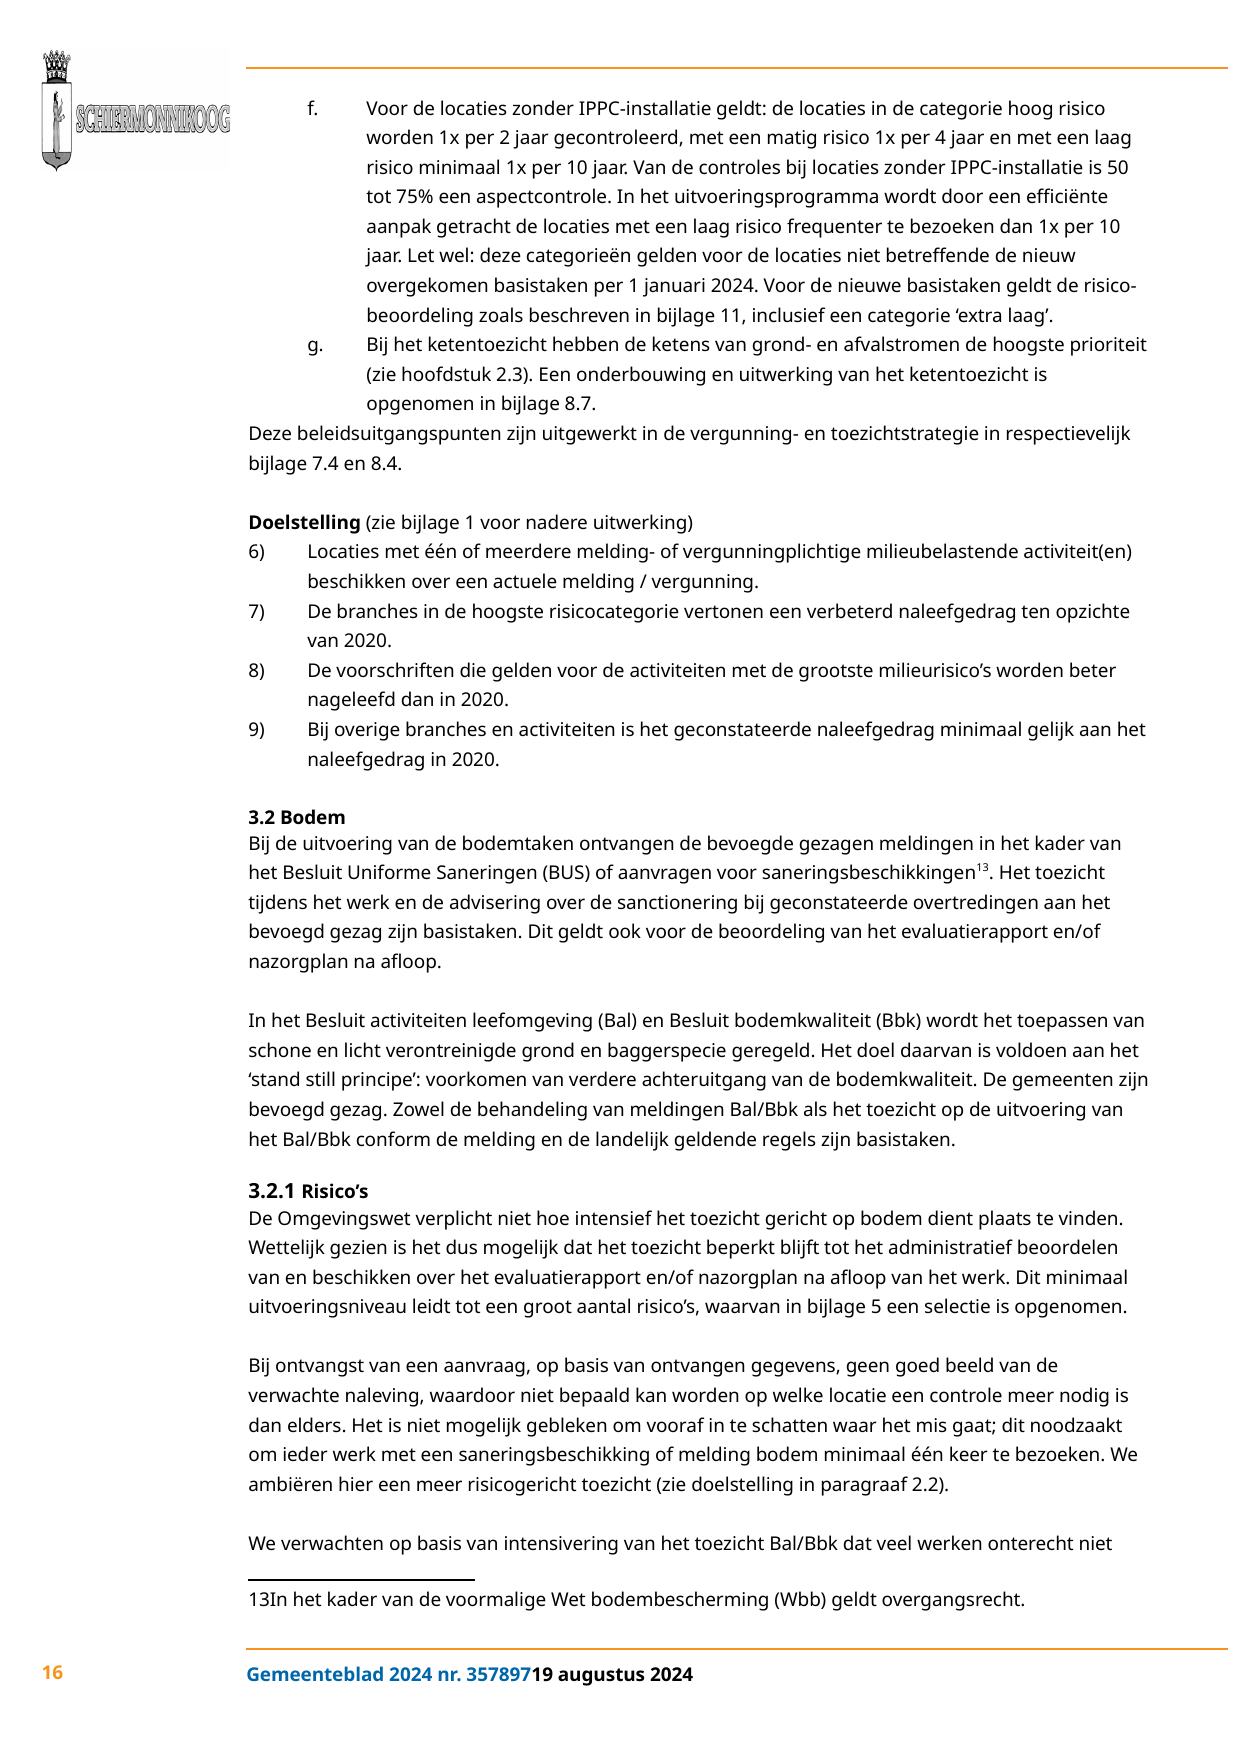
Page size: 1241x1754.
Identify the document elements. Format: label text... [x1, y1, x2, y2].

table_header Doelstelling (zie bijlage 1 voor nadere uitwerking) Locaties met één of meerdere melding- of vergunningplichtige milieubelastende activiteit(en) beschikken over een actuele melding / vergunning. De branches in de hoogste risicocategorie vertonen een verbeterd naleefgedrag ten opzichte van 2020. De voorschriften die gelden voor de activiteiten met de grootste milieurisico’s worden beter nageleefd dan in 2020. Bij overige branches en activiteiten is het geconstateerde naleefgedrag minimaal gelijk aan het naleefgedrag in 2020. [248, 509, 1152, 771]
list Bij het ketentoezicht hebben de ketens van grond- en afvalstromen de hoogste prioriteit (zie hoofdstuk 2.3). Een onderbouwing en uitwerking van het ketentoezicht is opgenomen in bijlage 8.7. [307, 331, 1152, 416]
text Bij de uitvoering van de bodemtaken ontvangen de bevoegde gezagen meldingen in het kader van het Besluit Uniforme Saneringen (BUS) of aanvragen voor saneringsbeschikkingen. Het toezicht tijdens het werk en de advisering over de sanctionering bij geconstateerde overtredingen aan het bevoegd gezag zijn basistaken. Dit geldt ook voor de beoordeling van het evaluatierapport en/of nazorgplan na afloop. [248, 830, 1152, 974]
text Bij ontvangst van een aanvraag, op basis van ontvangen gegevens, geen goed beeld van de verwachte naleving, waardoor niet bepaald kan worden op welke locatie een controle meer nodig is dan elders. Het is niet mogelijk gebleken om vooraf in te schatten waar het mis gaat; dit noodzaakt om ieder werk met een saneringsbeschikking of melding bodem minimaal één keer te bezoeken. We ambiëren hier een meer risicogericht toezicht (zie doelstelling in paragraaf 2.2). [248, 1353, 1152, 1497]
list Voor de locaties zonder IPPC-installatie geldt: de locaties in de categorie hoog risico worden 1x per 2 jaar gecontroleerd, met een matig risico 1x per 4 jaar en met een laag risico minimaal 1x per 10 jaar. Van de controles bij locaties zonder IPPC-installatie is 50 tot 75% een aspectcontrole. In het uitvoeringsprogramma wordt door een efficiënte aanpak getracht de locaties met een laag risico frequenter te bezoeken dan 1x per 10 jaar. Let wel: deze categorieën gelden voor de locaties niet betreffende de nieuw overgekomen basistaken per 1 januari 2024. Voor de nieuwe basistaken geldt de risico-beoordeling zoals beschreven in bijlage 11, inclusief een categorie ‘extra laag’. [307, 95, 1152, 328]
text 3.2.1 Risico’s [248, 1176, 1152, 1205]
text In het kader van de voormalige Wet bodembescherming (Wbb) geldt overgangsrecht. [248, 1586, 1152, 1612]
text De Omgevingswet verplicht niet hoe intensief het toezicht gericht op bodem dient plaats te vinden. Wettelijk gezien is het dus mogelijk dat het toezicht beperkt blijft tot het administratief beoordelen van en beschikken over het evaluatierapport en/of nazorgplan na afloop van het werk. Dit minimaal uitvoeringsniveau leidt tot een groot aantal risico’s, waarvan in bijlage 5 een selectie is opgenomen. [248, 1205, 1152, 1319]
text We verwachten op basis van intensivering van het toezicht Bal/Bbk dat veel werken onterecht niet [248, 1530, 1152, 1556]
text Deze beleidsuitgangspunten zijn uitgewerkt in de vergunning- en toezichtstrategie in respectievelijk bijlage 7.4 en 8.4. [248, 420, 1152, 476]
text In het Besluit activiteiten leefomgeving (Bal) en Besluit bodemkwaliteit (Bbk) wordt het toepassen van schone en licht verontreinigde grond en baggerspecie geregeld. Het doel daarvan is voldoen aan het ‘stand still principe’: voorkomen van verdere achteruitgang van de bodemkwaliteit. De gemeenten zijn bevoegd gezag. Zowel de behandeling van meldingen Bal/Bbk als het toezicht op de uitvoering van het Bal/Bbk conform de melding en de landelijk geldende regels zijn basistaken. [248, 1007, 1152, 1152]
text 3.2 Bodem [248, 804, 1152, 830]
picture [41, 47, 231, 172]
